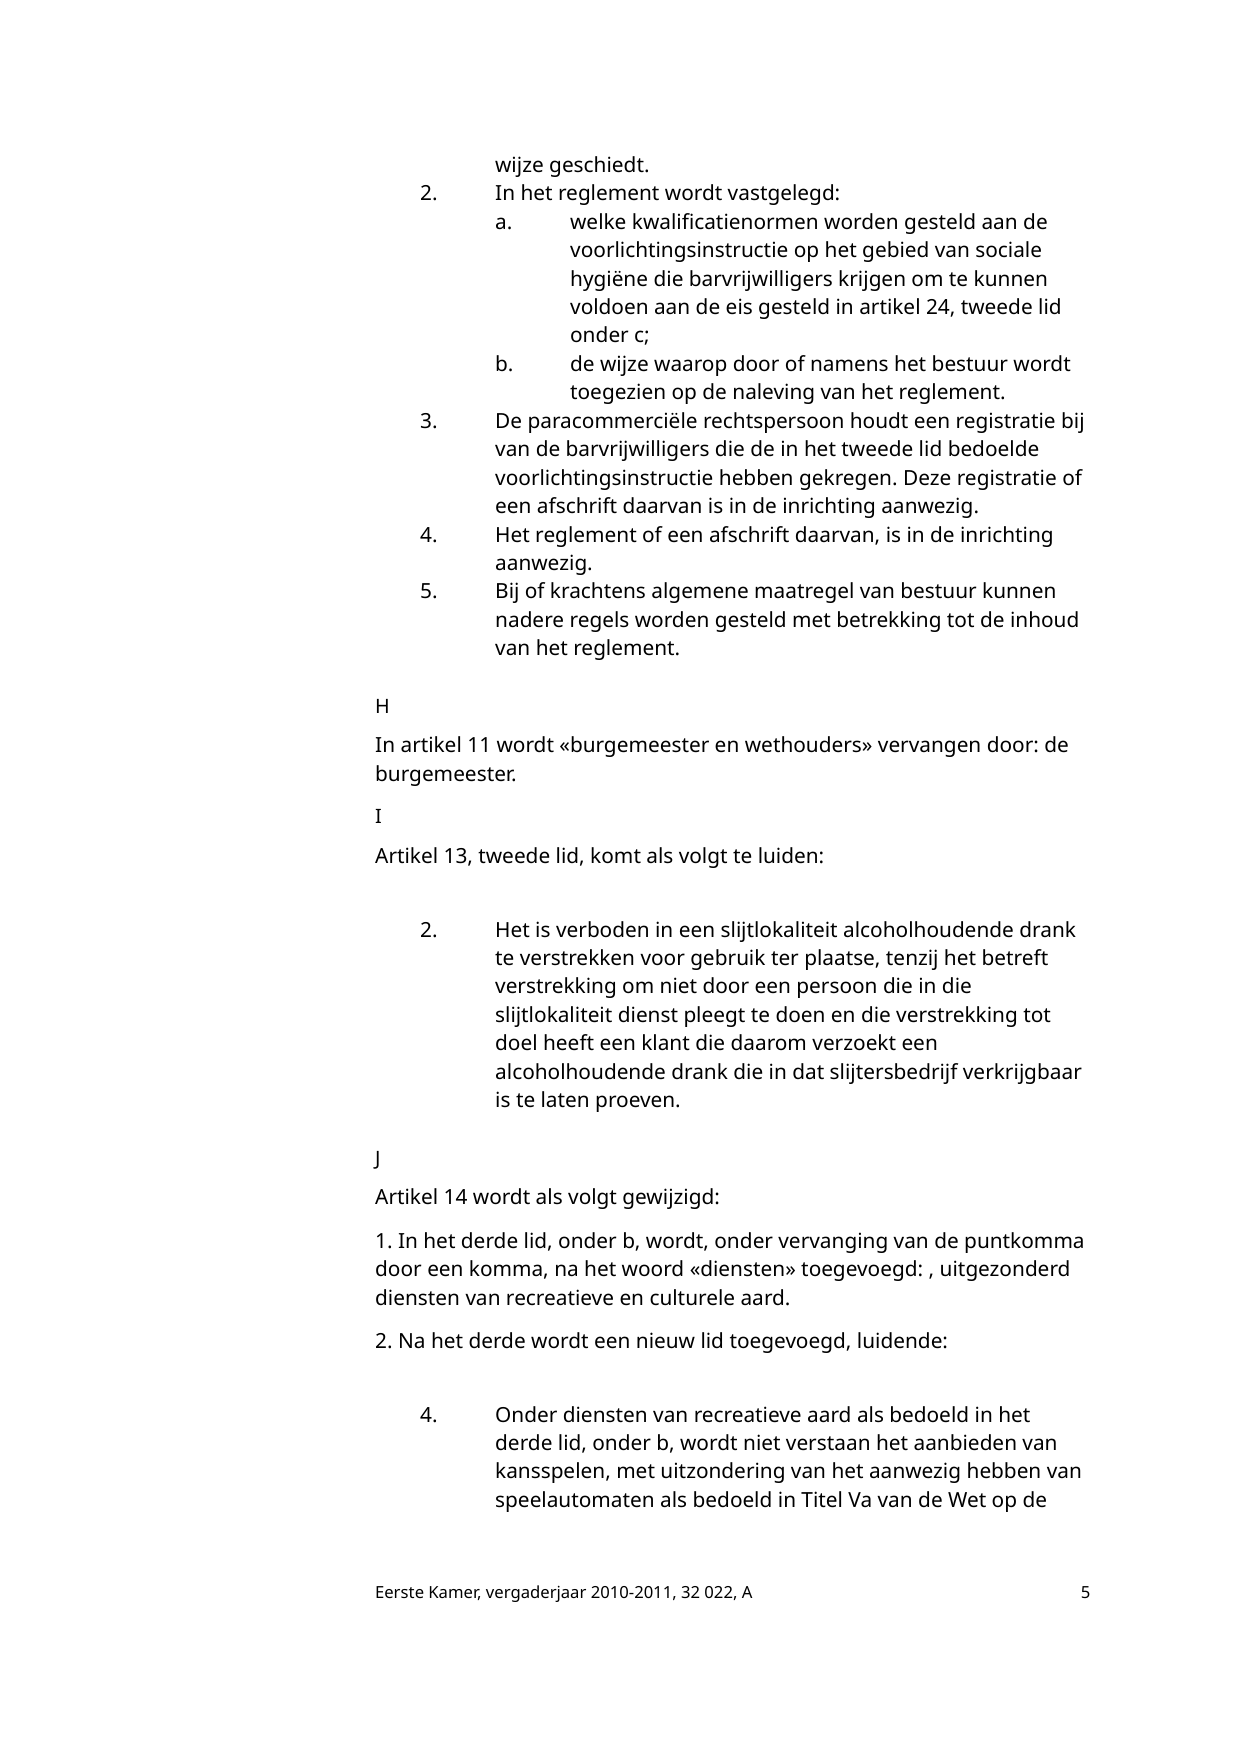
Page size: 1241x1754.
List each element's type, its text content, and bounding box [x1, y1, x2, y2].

list de wijze waarop door of namens het bestuur wordt toegezien op de naleving van het reglement. [495, 349, 1090, 406]
text I [375, 802, 1090, 829]
text Artikel 14 wordt als volgt gewijzigd: [375, 1182, 1090, 1211]
text H [375, 692, 1090, 719]
list Het reglement of een afschrift daarvan, is in de inrichting aanwezig. [420, 520, 1090, 577]
list Onder diensten van recreatieve aard als bedoeld in het derde lid, onder b, wordt niet verstaan het aanbieden van kansspelen, met uitzondering van het aanwezig hebben van speelautomaten als bedoeld in Titel Va van de Wet op de [420, 1400, 1090, 1513]
text Artikel 13, tweede lid, komt als volgt te luiden: [375, 841, 1090, 870]
text 1. In het derde lid, onder b, wordt, onder vervanging van de puntkomma door een komma, na het woord «diensten» toegevoegd: , uitgezonderd diensten van recreatieve en culturele aard. [375, 1226, 1090, 1311]
list Het is verboden in een slijtlokaliteit alcoholhoudende drank te verstrekken voor gebruik ter plaatse, tenzij het betreft verstrekking om niet door een persoon die in die slijtlokaliteit dienst pleegt te doen en die verstrekking tot doel heeft een klant die daarom verzoekt een alcoholhoudende drank die in dat slijtersbedrijf verkrijgbaar is te laten proeven. [420, 915, 1090, 1114]
text J [375, 1144, 1090, 1171]
text In artikel 11 wordt «burgemeester en wethouders» vervangen door: de burgemeester. [375, 731, 1090, 787]
list Bij of krachtens algemene maatregel van bestuur kunnen nadere regels worden gesteld met betrekking tot de inhoud van het reglement. [420, 577, 1090, 662]
list welke kwalificatienormen worden gesteld aan de voorlichtingsinstructie op het gebied van sociale hygiëne die barvrijwilligers krijgen om te kunnen voldoen aan de eis gesteld in artikel 24, tweede lid onder c; [495, 207, 1090, 349]
text 2. Na het derde wordt een nieuw lid toegevoegd, luidende: [375, 1326, 1090, 1355]
list De paracommerciële rechtspersoon houdt een registratie bij van de barvrijwilligers die de in het tweede lid bedoelde voorlichtingsinstructie hebben gekregen. Deze registratie of een afschrift daarvan is in de inrichting aanwezig. [420, 406, 1090, 520]
list In het reglement wordt vastgelegd: [420, 178, 1090, 207]
list wijze geschiedt. [420, 150, 1090, 178]
